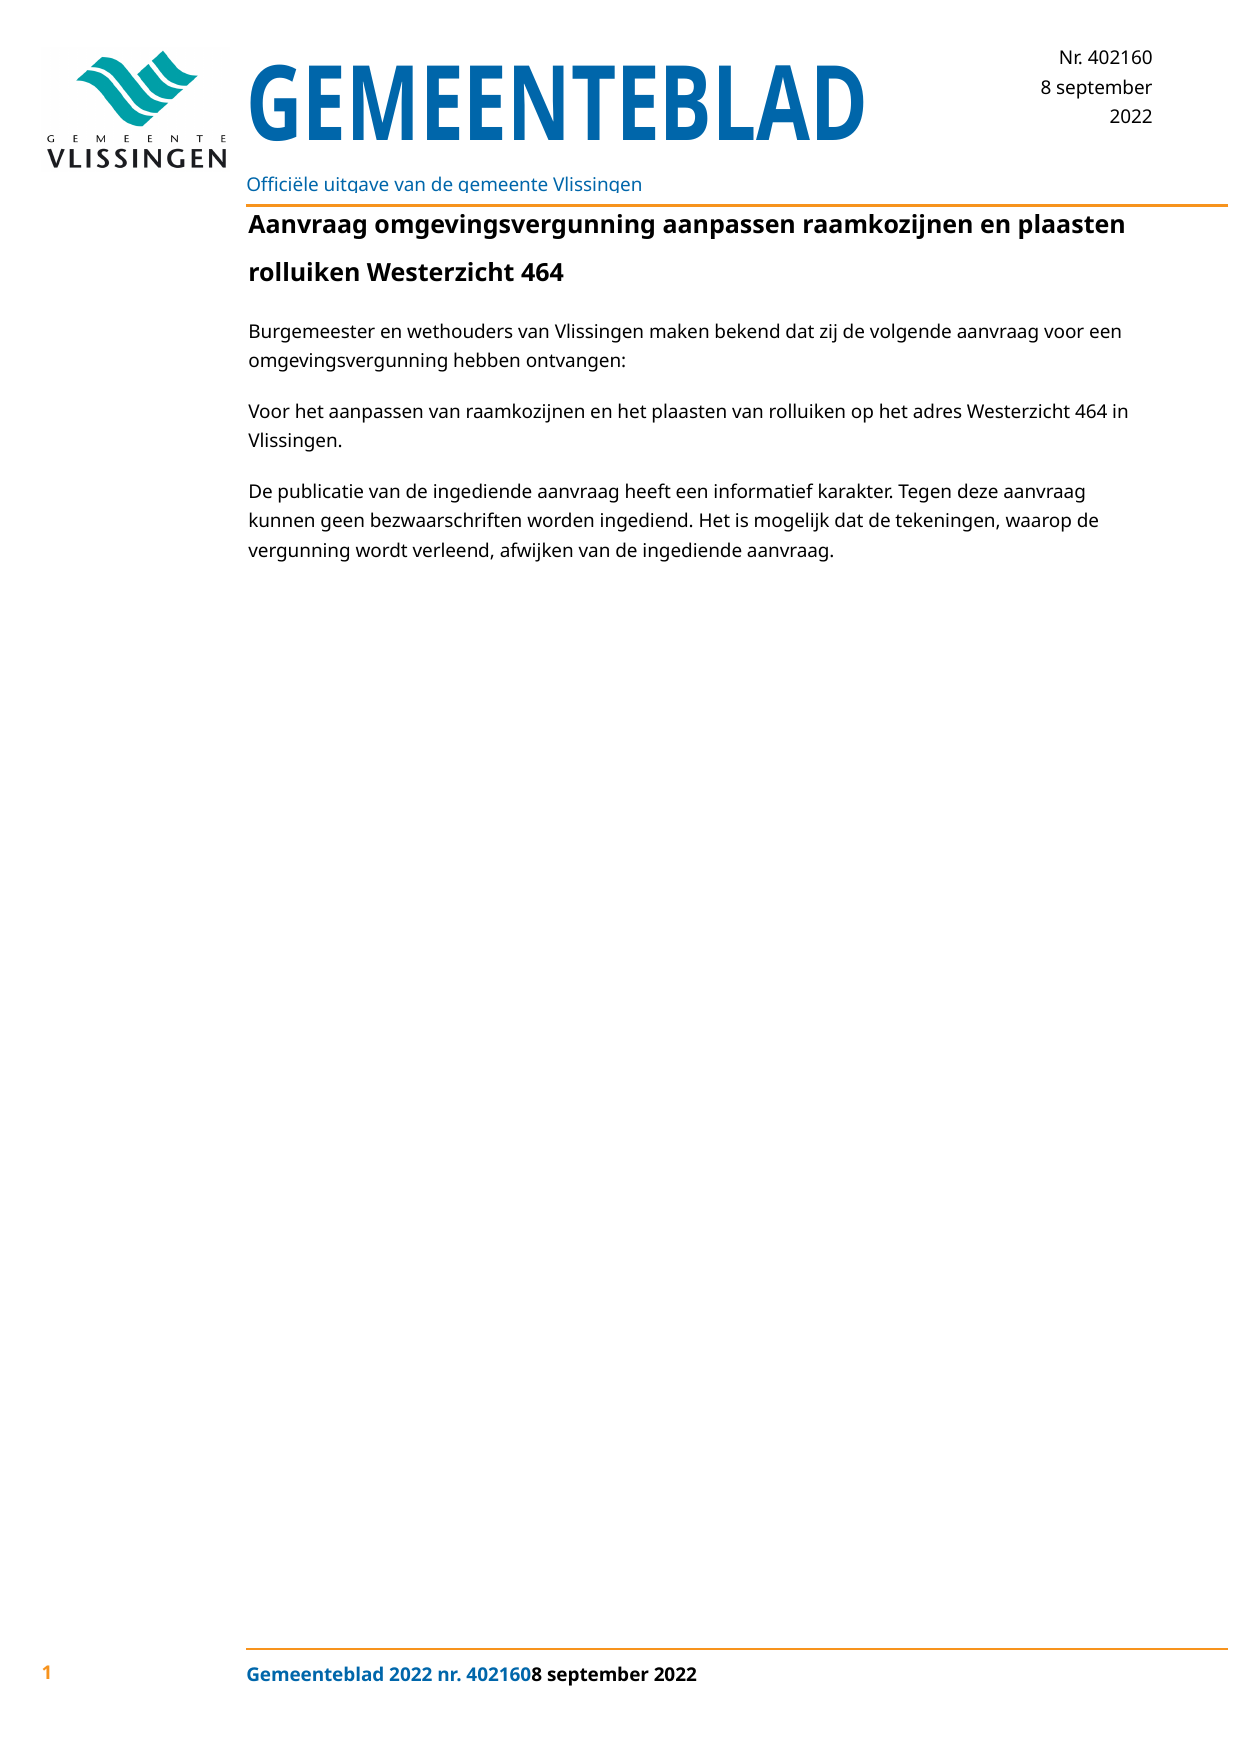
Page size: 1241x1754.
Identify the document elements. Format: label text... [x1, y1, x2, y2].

text De publicatie van de ingediende aanvraag heeft een informatief karakter. Tegen deze aanvraag kunnen geen bezwaarschriften worden ingediend. Het is mogelijk dat de tekeningen, waarop de vergunning wordt verleend, afwijken van de ingediende aanvraag. [248, 478, 1152, 563]
picture [41, 47, 231, 172]
text Aanvraag omgevingsvergunning aanpassen raamkozijnen en plaasten rolluiken Westerzicht 464 [248, 207, 1152, 288]
text Burgemeester en wethouders van Vlissingen maken bekend dat zij de volgende aanvraag voor een omgevingsvergunning hebben ontvangen: [248, 318, 1152, 373]
text Voor het aanpassen van raamkozijnen en het plaasten van rolluiken op het adres Westerzicht 464 in Vlissingen. [248, 398, 1152, 453]
